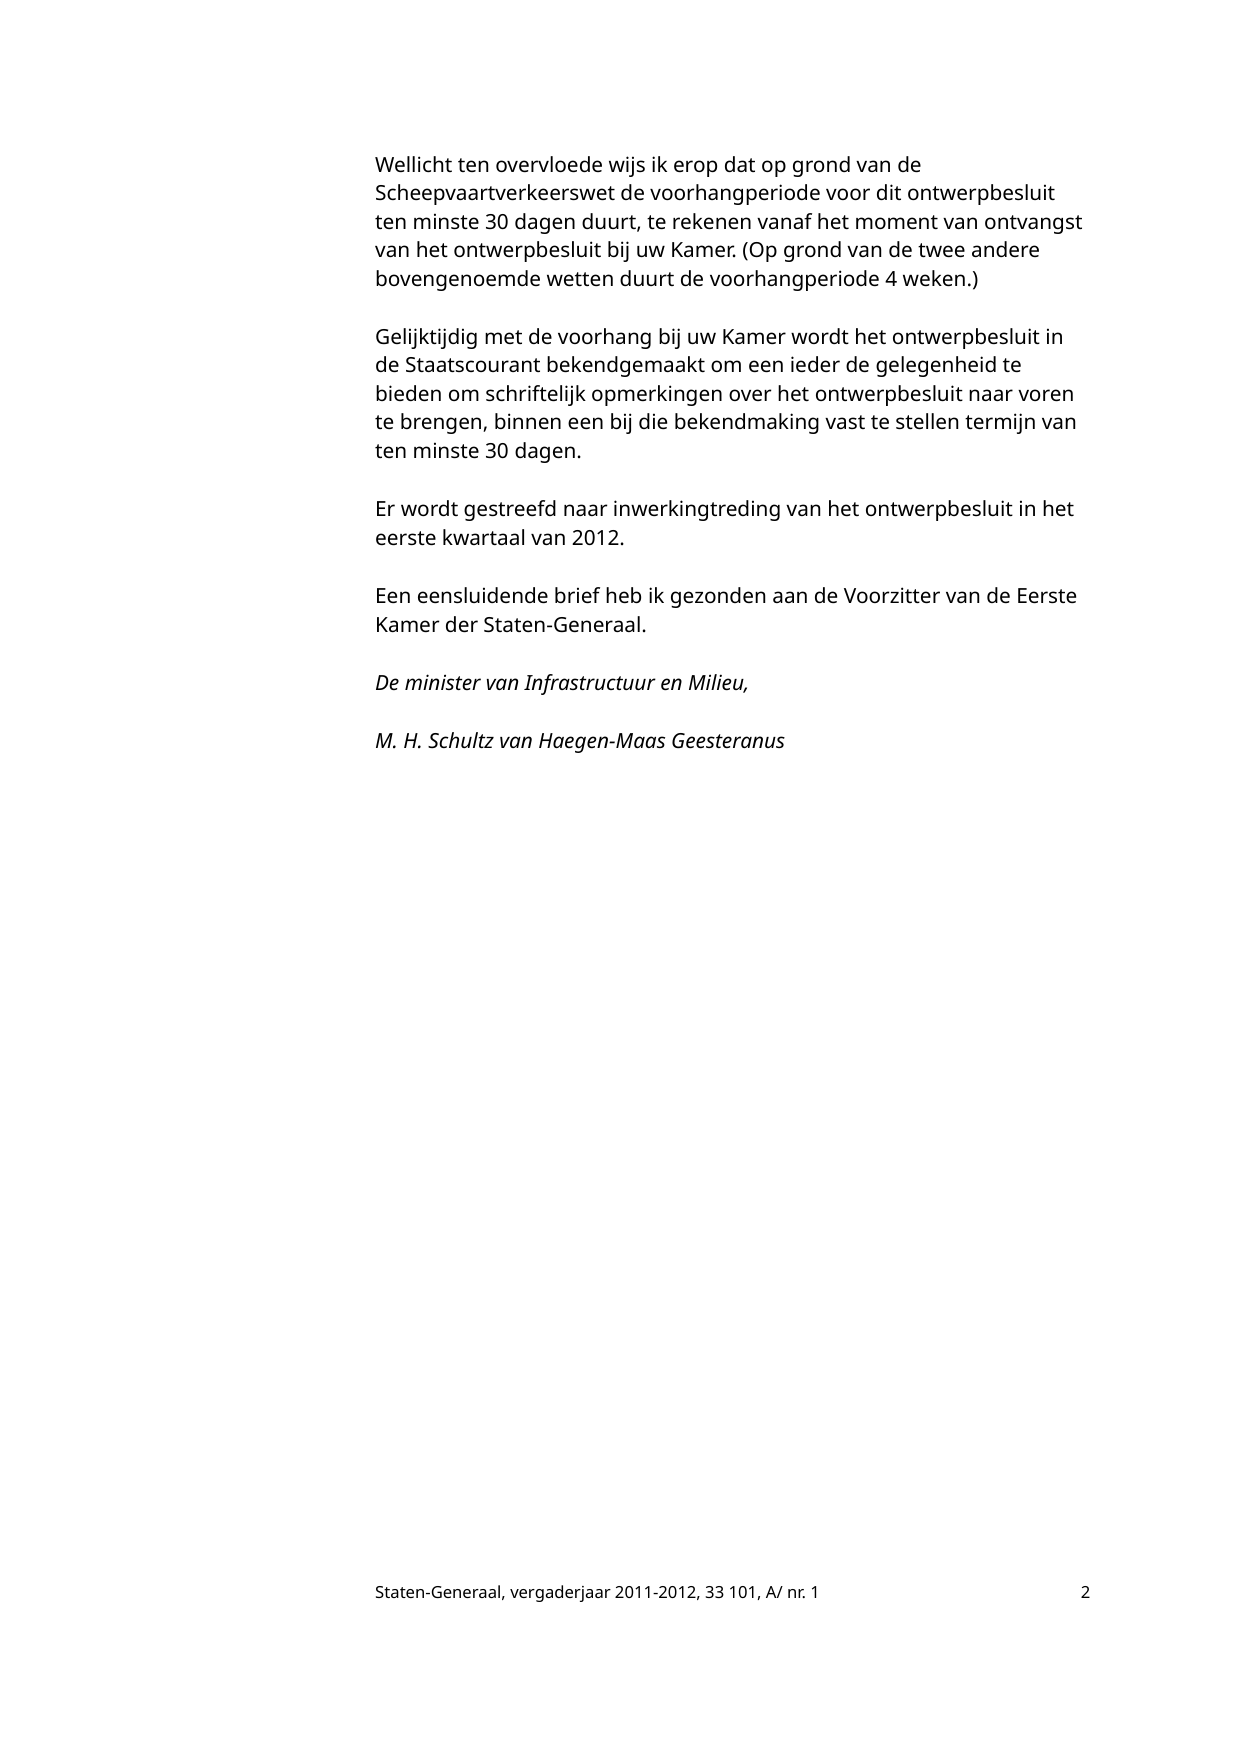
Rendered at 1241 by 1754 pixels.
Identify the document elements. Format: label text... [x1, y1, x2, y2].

text Wellicht ten overvloede wijs ik erop dat op grond van de Scheepvaartverkeerswet de voorhangperiode voor dit ontwerpbesluit ten minste 30 dagen duurt, te rekenen vanaf het moment van ontvangst van het ontwerpbesluit bij uw Kamer. (Op grond van de twee andere bovengenoemde wetten duurt de voorhangperiode 4 weken.) [375, 150, 1090, 292]
text M. H. Schultz van Haegen-Maas Geesteranus [375, 727, 1090, 755]
text Een eensluidende brief heb ik gezonden aan de Voorzitter van de Eerste Kamer der Staten-Generaal. [375, 581, 1090, 638]
text De minister van Infrastructuur en Milieu, [375, 668, 1090, 697]
text Gelijktijdig met de voorhang bij uw Kamer wordt het ontwerpbesluit in de Staatscourant bekendgemaakt om een ieder de gelegenheid te bieden om schriftelijk opmerkingen over het ontwerpbesluit naar voren te brengen, binnen een bij die bekendmaking vast te stellen termijn van ten minste 30 dagen. [375, 322, 1090, 464]
text Er wordt gestreefd naar inwerkingtreding van het ontwerpbesluit in het eerste kwartaal van 2012. [375, 494, 1090, 551]
